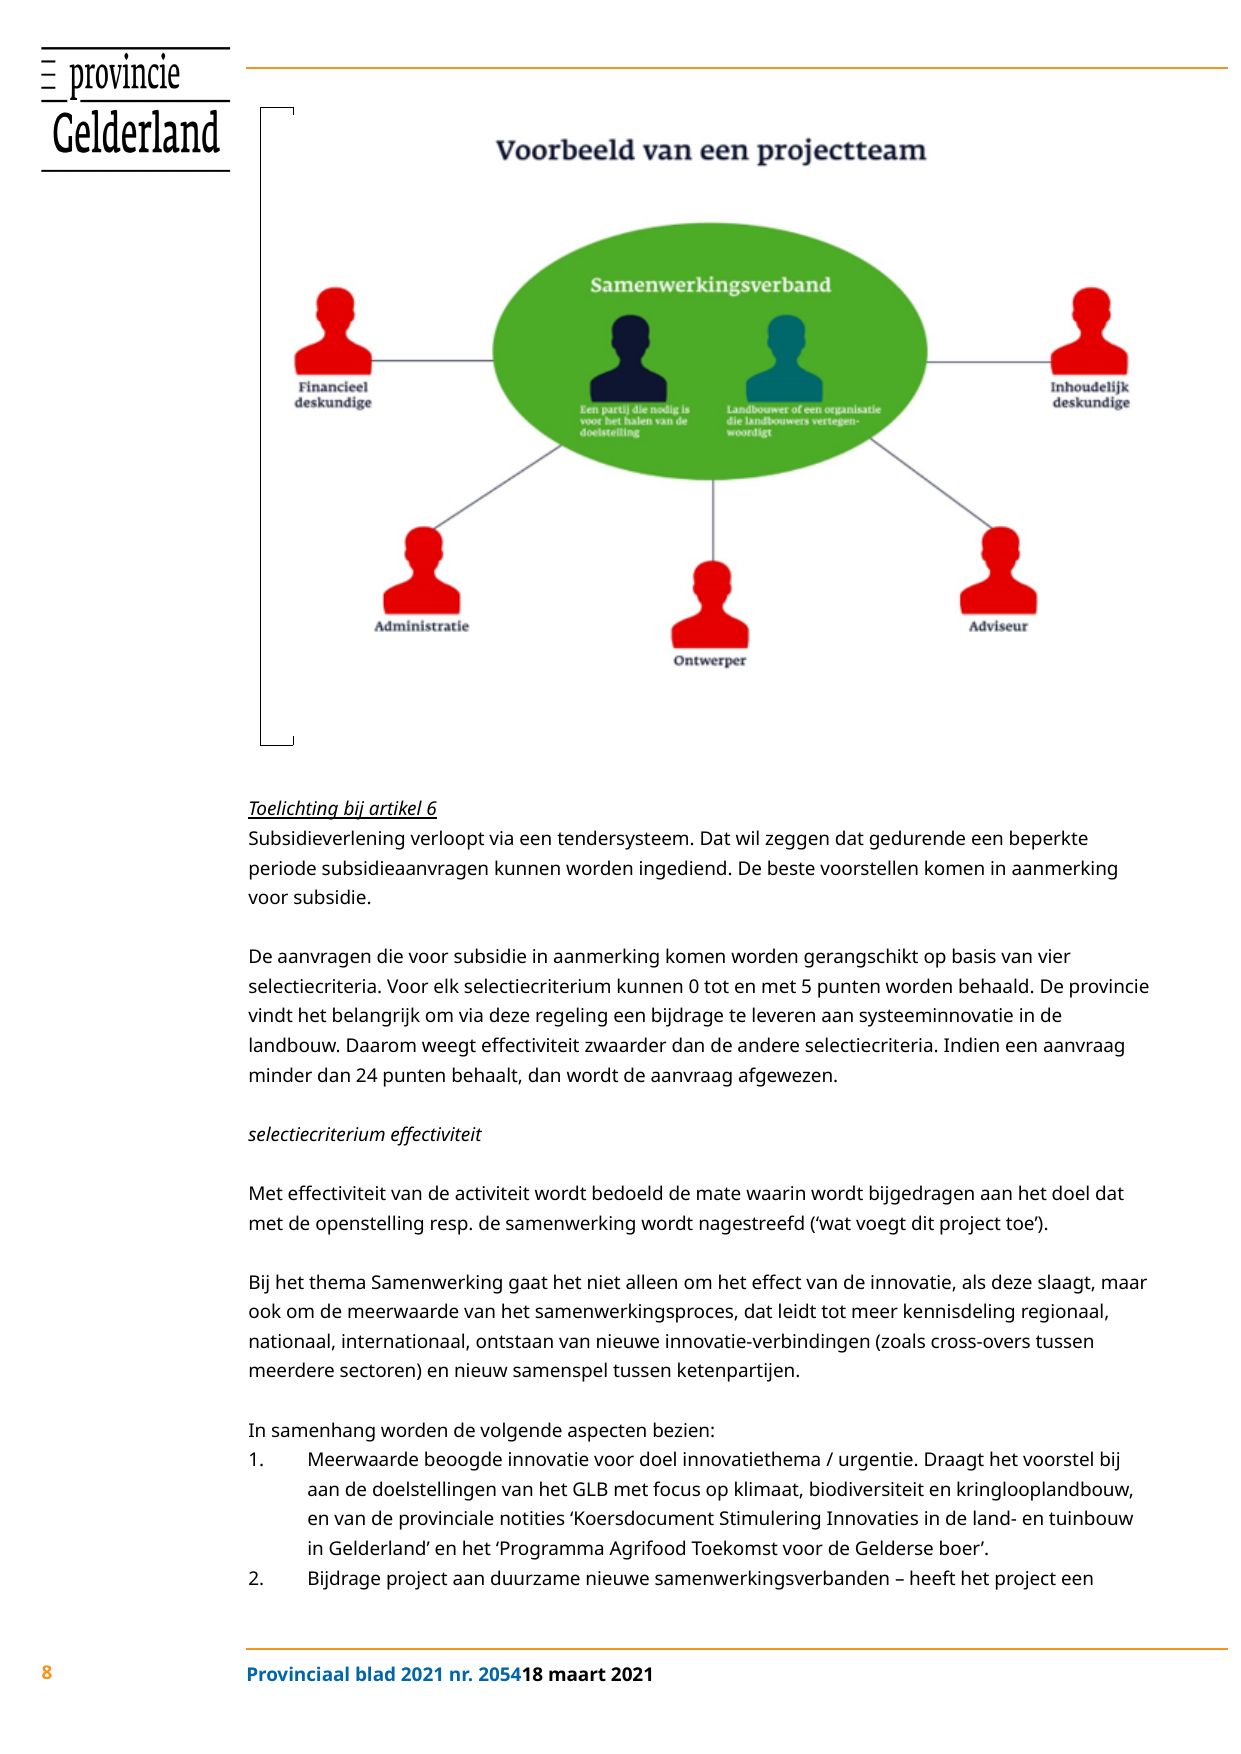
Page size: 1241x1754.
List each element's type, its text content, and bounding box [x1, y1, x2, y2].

picture [41, 47, 231, 172]
text Bij het thema Samenwerking gaat het niet alleen om het effect van de innovatie, als deze slaagt, maar ook om de meerwaarde van het samenwerkingsproces, dat leidt tot meer kennisdeling regionaal, nationaal, internationaal, ontstaan van nieuwe innovatie-verbindingen (zoals cross-overs tussen meerdere sectoren) en nieuw samenspel tussen ketenpartijen. [248, 1269, 1152, 1383]
text De aanvragen die voor subsidie in aanmerking komen worden gerangschikt op basis van vier selectiecriteria. Voor elk selectiecriterium kunnen 0 tot en met 5 punten worden behaald. De provincie vindt het belangrijk om via deze regeling een bijdrage te leveren aan systeeminnovatie in de landbouw. Daarom weegt effectiviteit zwaarder dan de andere selectiecriteria. Indien een aanvraag minder dan 24 punten behaalt, dan wordt de aanvraag afgewezen. [248, 943, 1152, 1087]
list Meerwaarde beoogde innovatie voor doel innovatiethema / urgentie. Draagt het voorstel bij aan de doelstellingen van het GLB met focus op klimaat, biodiversiteit en kringlooplandbouw, en van de provinciale notities ‘Koersdocument Stimulering Innovaties in de land- en tuinbouw in Gelderland’ en het ‘Programma Agrifood Toekomst voor de Gelderse boer’. [248, 1446, 1152, 1561]
text Met effectiviteit van de activiteit wordt bedoeld de mate waarin wordt bijgedragen aan het doel dat met de openstelling resp. de samenwerking wordt nagestreefd (‘wat voegt dit project toe’). [248, 1180, 1152, 1235]
text selectiecriterium effectiviteit [248, 1121, 1152, 1147]
text Subsidieverlening verloopt via een tendersysteem. Dat wil zeggen dat gedurende een beperkte periode subsidieaanvragen kunnen worden ingediend. De beste voorstellen komen in aanmerking voor subsidie. [248, 825, 1152, 910]
text In samenhang worden de volgende aspecten bezien: [248, 1417, 1152, 1442]
list Bijdrage project aan duurzame nieuwe samenwerkingsverbanden – heeft het project een [248, 1565, 1152, 1590]
text Toelichting bij artikel 6 [248, 796, 1152, 821]
picture [268, 115, 1173, 736]
